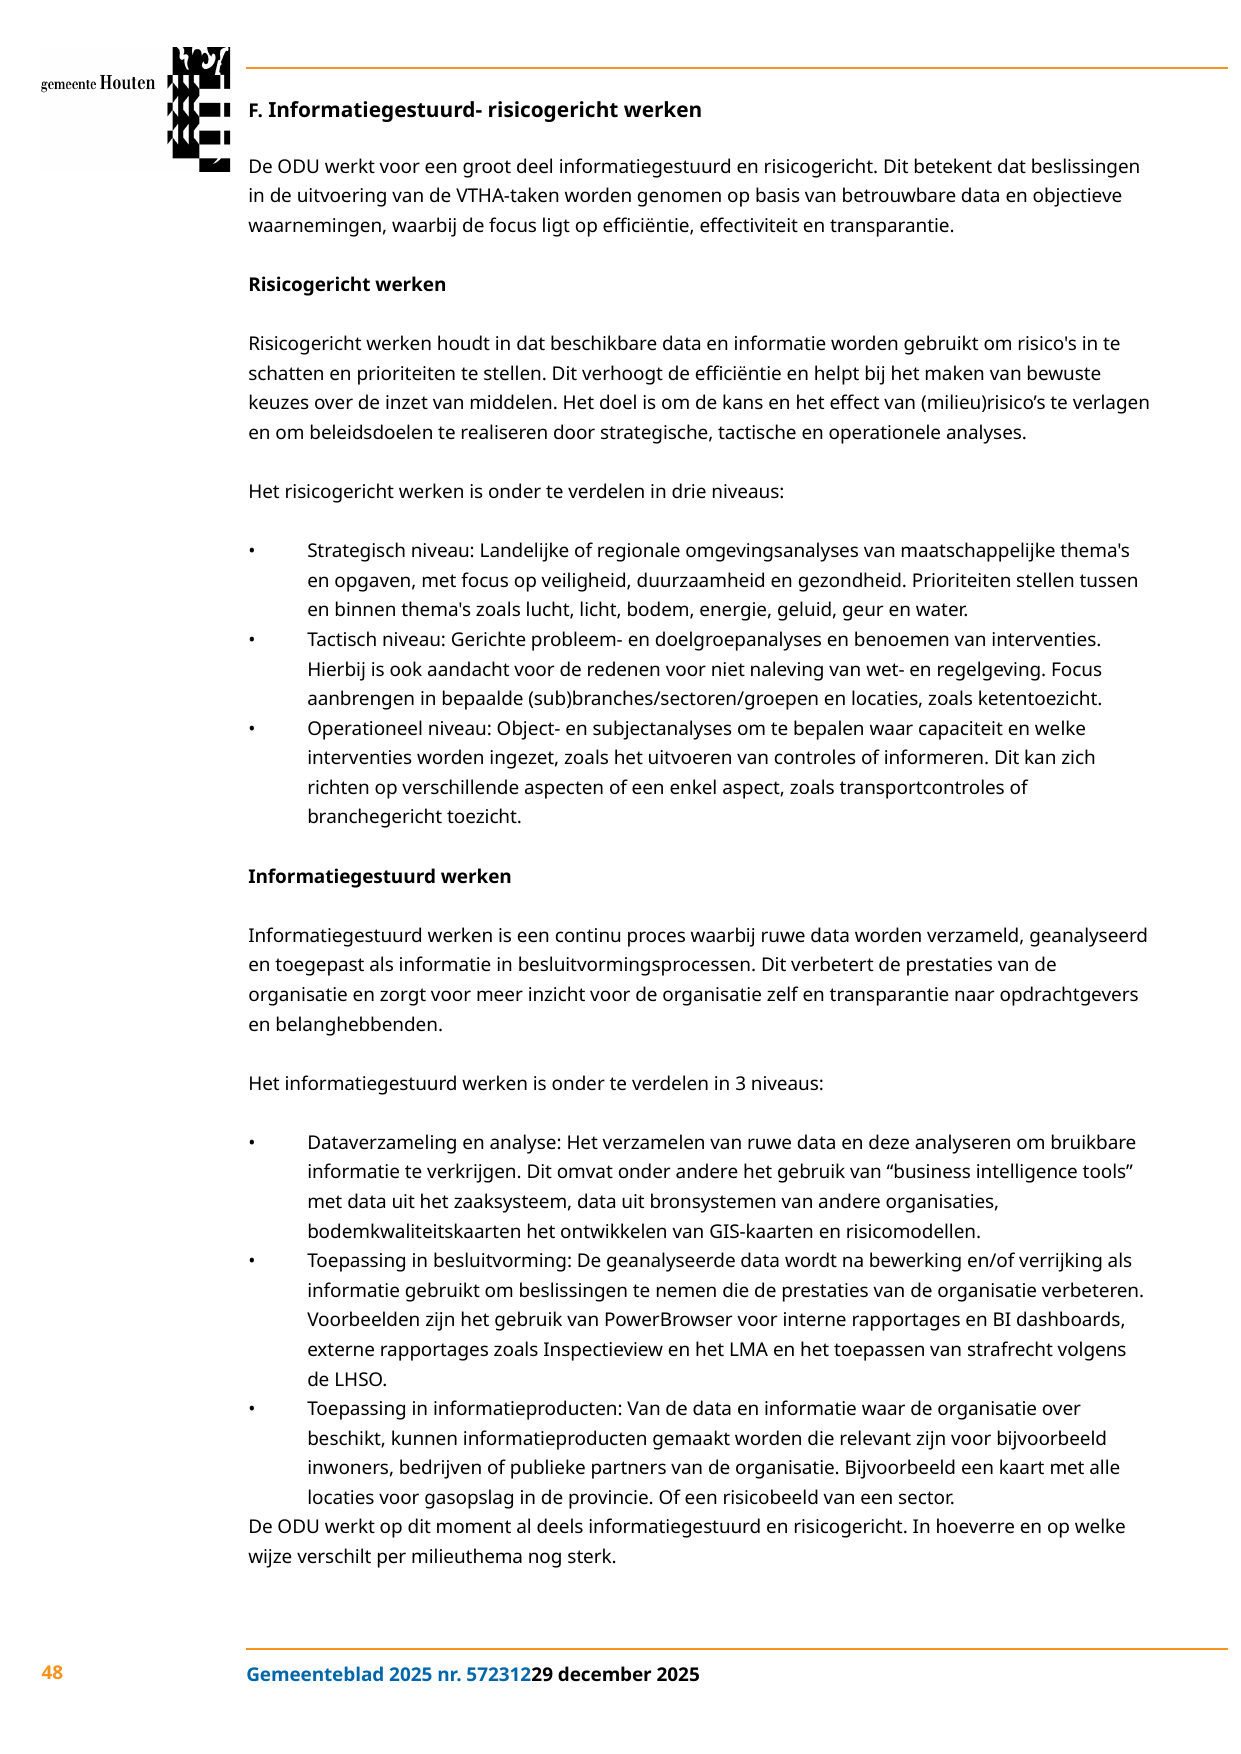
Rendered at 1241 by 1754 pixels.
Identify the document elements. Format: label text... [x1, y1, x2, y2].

text Risicogericht werken [248, 271, 1152, 297]
text De ODU werkt voor een groot deel informatiegestuurd en risicogericht. Dit betekent dat beslissingen in de uitvoering van de VTHA-taken worden genomen op basis van betrouwbare data en objectieve waarnemingen, waarbij de focus ligt op efficiëntie, effectiviteit en transparantie. [248, 153, 1152, 238]
list Dataverzameling en analyse: Het verzamelen van ruwe data en deze analyseren om bruikbare informatie te verkrijgen. Dit omvat onder andere het gebruik van “business intelligence tools” met data uit het zaaksysteem, data uit bronsystemen van andere organisaties, bodemkwaliteitskaarten het ontwikkelen van GIS-kaarten en risicomodellen. [248, 1129, 1152, 1244]
text Risicogericht werken houdt in dat beschikbare data en informatie worden gebruikt om risico's in te schatten en prioriteiten te stellen. Dit verhoogt de efficiëntie en helpt bij het maken van bewuste keuzes over de inzet van middelen. Het doel is om de kans en het effect van (milieu)risico’s te verlagen en om beleidsdoelen te realiseren door strategische, tactische en operationele analyses. [248, 330, 1152, 445]
text Informatiegestuurd werken is een continu proces waarbij ruwe data worden verzameld, geanalyseerd en toegepast als informatie in besluitvormingsprocessen. Dit verbetert de prestaties van de organisatie en zorgt voor meer inzicht voor de organisatie zelf en transparantie naar opdrachtgevers en belanghebbenden. [248, 922, 1152, 1037]
picture [41, 47, 231, 172]
text F. Informatiegestuurd- risicogericht werken [248, 95, 1152, 123]
list Strategisch niveau: Landelijke of regionale omgevingsanalyses van maatschappelijke thema's en opgaven, met focus op veiligheid, duurzaamheid en gezondheid. Prioriteiten stellen tussen en binnen thema's zoals lucht, licht, bodem, energie, geluid, geur en water. [248, 537, 1152, 622]
text De ODU werkt op dit moment al deels informatiegestuurd en risicogericht. In hoeverre en op welke wijze verschilt per milieuthema nog sterk. [248, 1514, 1152, 1569]
text Het risicogericht werken is onder te verdelen in drie niveaus: [248, 478, 1152, 504]
list Toepassing in informatieproducten: Van de data en informatie waar de organisatie over beschikt, kunnen informatieproducten gemaakt worden die relevant zijn voor bijvoorbeeld inwoners, bedrijven of publieke partners van de organisatie. Bijvoorbeeld een kaart met alle locaties voor gasopslag in de provincie. Of een risicobeeld van een sector. [248, 1395, 1152, 1510]
list Tactisch niveau: Gerichte probleem- en doelgroepanalyses en benoemen van interventies. Hierbij is ook aandacht voor de redenen voor niet naleving van wet- en regelgeving. Focus aanbrengen in bepaalde (sub)branches/sectoren/groepen en locaties, zoals ketentoezicht. [248, 626, 1152, 711]
list Toepassing in besluitvorming: De geanalyseerde data wordt na bewerking en/of verrijking als informatie gebruikt om beslissingen te nemen die de prestaties van de organisatie verbeteren. Voorbeelden zijn het gebruik van PowerBrowser voor interne rapportages en BI dashboards, externe rapportages zoals Inspectieview en het LMA en het toepassen van strafrecht volgens de LHSO. [248, 1247, 1152, 1392]
text Informatiegestuurd werken [248, 863, 1152, 889]
text Het informatiegestuurd werken is onder te verdelen in 3 niveaus: [248, 1070, 1152, 1096]
list Operationeel niveau: Object- en subjectanalyses om te bepalen waar capaciteit en welke interventies worden ingezet, zoals het uitvoeren van controles of informeren. Dit kan zich richten op verschillende aspecten of een enkel aspect, zoals transportcontroles of branchegericht toezicht. [248, 715, 1152, 829]
